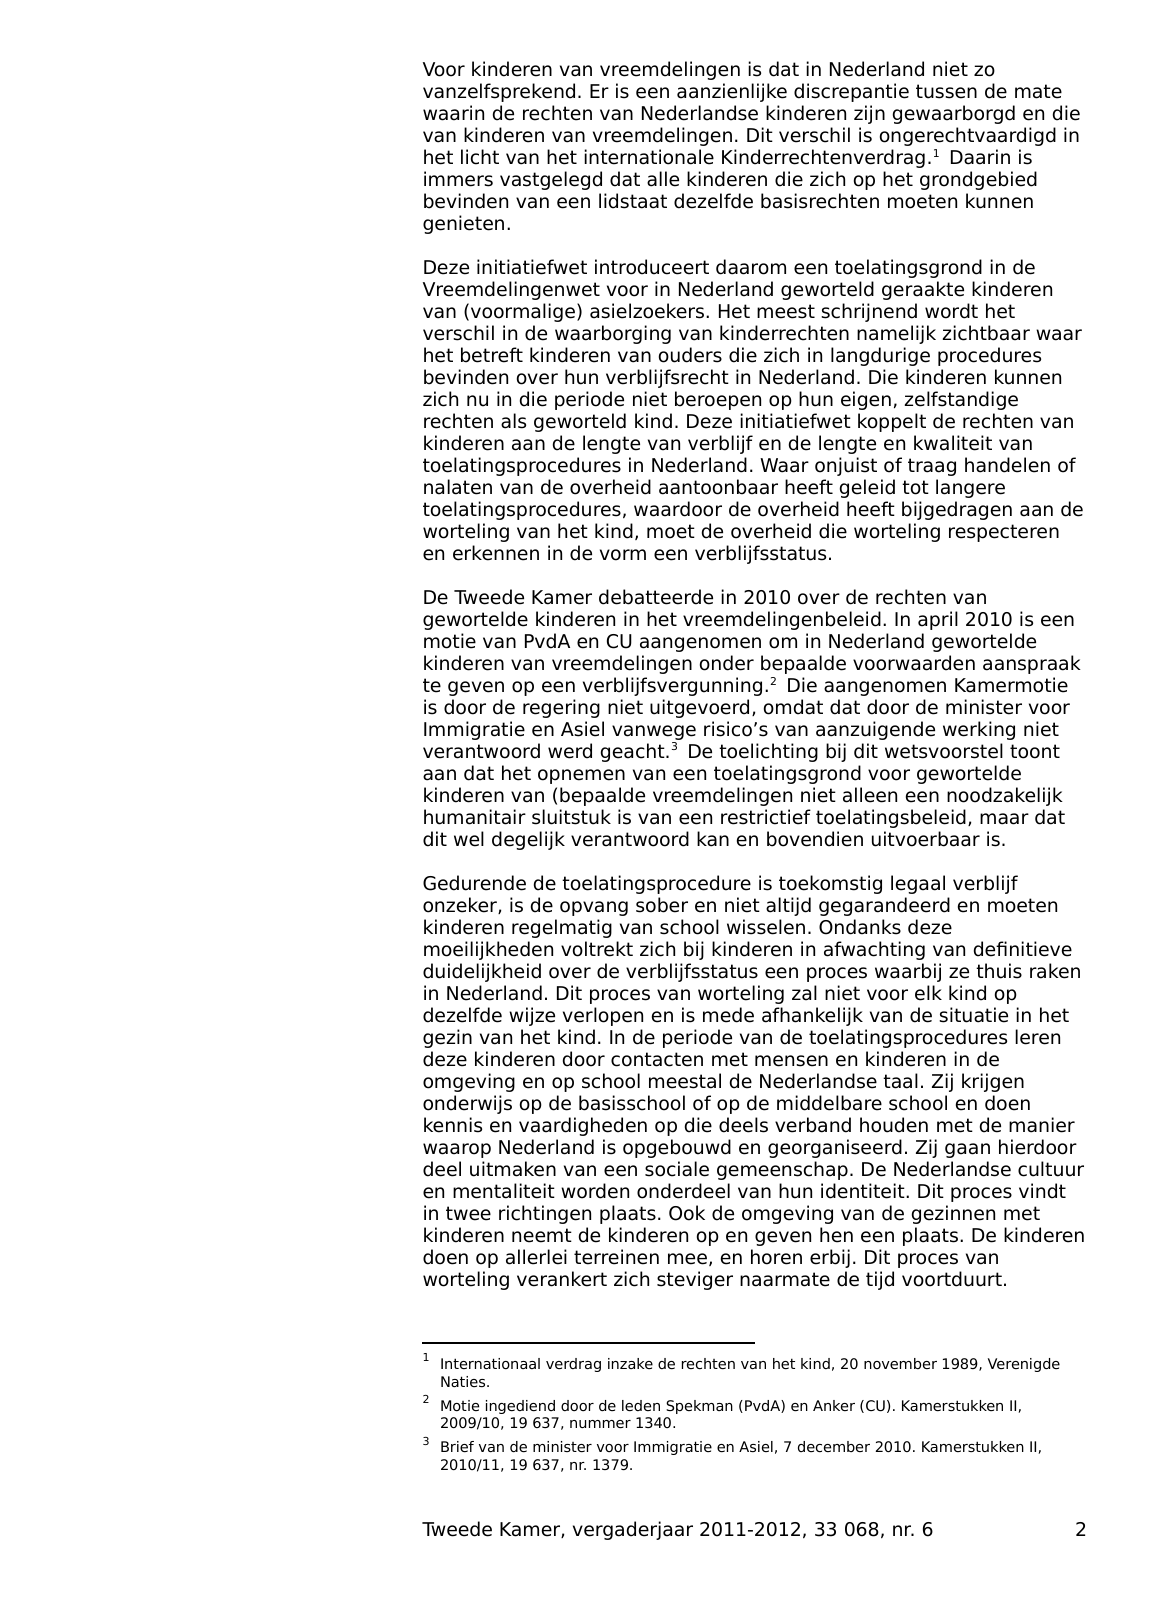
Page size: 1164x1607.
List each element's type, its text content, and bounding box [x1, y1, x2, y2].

text Internationaal verdrag inzake de rechten van het kind, 20 november 1989, Verenigde Naties. [422, 1352, 1087, 1391]
text Gedurende de toelatingsprocedure is toekomstig legaal verblijf onzeker, is de opvang sober en niet altijd gegarandeerd en moeten kinderen regelmatig van school wisselen. Ondanks deze moeilijkheden voltrekt zich bij kinderen in afwachting van definitieve duidelijkheid over de verblijfsstatus een proces waarbij ze thuis raken in Nederland. Dit proces van worteling zal niet voor elk kind op dezelfde wijze verlopen en is mede afhankelijk van de situatie in het gezin van het kind. In de periode van de toelatingsprocedures leren deze kinderen door contacten met mensen en kinderen in de omgeving en op school meestal de Nederlandse taal. Zij krijgen onderwijs op de basisschool of op de middelbare school en doen kennis en vaardigheden op die deels verband houden met de manier waarop Nederland is opgebouwd en georganiseerd. Zij gaan hierdoor deel uitmaken van een sociale gemeenschap. De Nederlandse cultuur en mentaliteit worden onderdeel van hun identiteit. Dit proces vindt in twee richtingen plaats. Ook de omgeving van de gezinnen met kinderen neemt de kinderen op en geven hen een plaats. De kinderen doen op allerlei terreinen mee, en horen erbij. Dit proces van worteling verankert zich steviger naarmate de tijd voortduurt. [422, 873, 1087, 1291]
text Brief van de minister voor Immigratie en Asiel, 7 december 2010. Kamerstukken II, 2010/11, 19 637, nr. 1379. [422, 1435, 1087, 1474]
text De Tweede Kamer debatteerde in 2010 over de rechten van gewortelde kinderen in het vreemdelingenbeleid. In april 2010 is een motie van PvdA en CU aangenomen om in Nederland gewortelde kinderen van vreemdelingen onder bepaalde voorwaarden aanspraak te geven op een verblijfsvergunning. Die aangenomen Kamermotie is door de regering niet uitgevoerd, omdat dat door de minister voor Immigratie en Asiel vanwege risico’s van aanzuigende werking niet verantwoord werd geacht. De toelichting bij dit wetsvoorstel toont aan dat het opnemen van een toelatingsgrond voor gewortelde kinderen van (bepaalde vreemdelingen niet alleen een noodzakelijk humanitair sluitstuk is van een restrictief toelatingsbeleid, maar dat dit wel degelijk verantwoord kan en bovendien uitvoerbaar is. [422, 587, 1087, 851]
text Voor kinderen van vreemdelingen is dat in Nederland niet zo vanzelfsprekend. Er is een aanzienlijke discrepantie tussen de mate waarin de rechten van Nederlandse kinderen zijn gewaarborgd en die van kinderen van vreemdelingen. Dit verschil is ongerechtvaardigd in het licht van het internationale Kinderrechtenverdrag. Daarin is immers vastgelegd dat alle kinderen die zich op het grondgebied bevinden van een lidstaat dezelfde basisrechten moeten kunnen genieten. [422, 59, 1087, 235]
text Deze initiatiefwet introduceert daarom een toelatingsgrond in de Vreemdelingenwet voor in Nederland geworteld geraakte kinderen van (voormalige) asielzoekers. Het meest schrijnend wordt het verschil in de waarborging van kinderrechten namelijk zichtbaar waar het betreft kinderen van ouders die zich in langdurige procedures bevinden over hun verblijfsrecht in Nederland. Die kinderen kunnen zich nu in die periode niet beroepen op hun eigen, zelfstandige rechten als geworteld kind. Deze initiatiefwet koppelt de rechten van kinderen aan de lengte van verblijf en de lengte en kwaliteit van toelatingsprocedures in Nederland. Waar onjuist of traag handelen of nalaten van de overheid aantoonbaar heeft geleid tot langere toelatingsprocedures, waardoor de overheid heeft bijgedragen aan de worteling van het kind, moet de overheid die worteling respecteren en erkennen in de vorm een verblijfsstatus. [422, 257, 1087, 565]
text Motie ingediend door de leden Spekman (PvdA) en Anker (CU). Kamerstukken II, 2009/10, 19 637, nummer 1340. [422, 1393, 1087, 1432]
